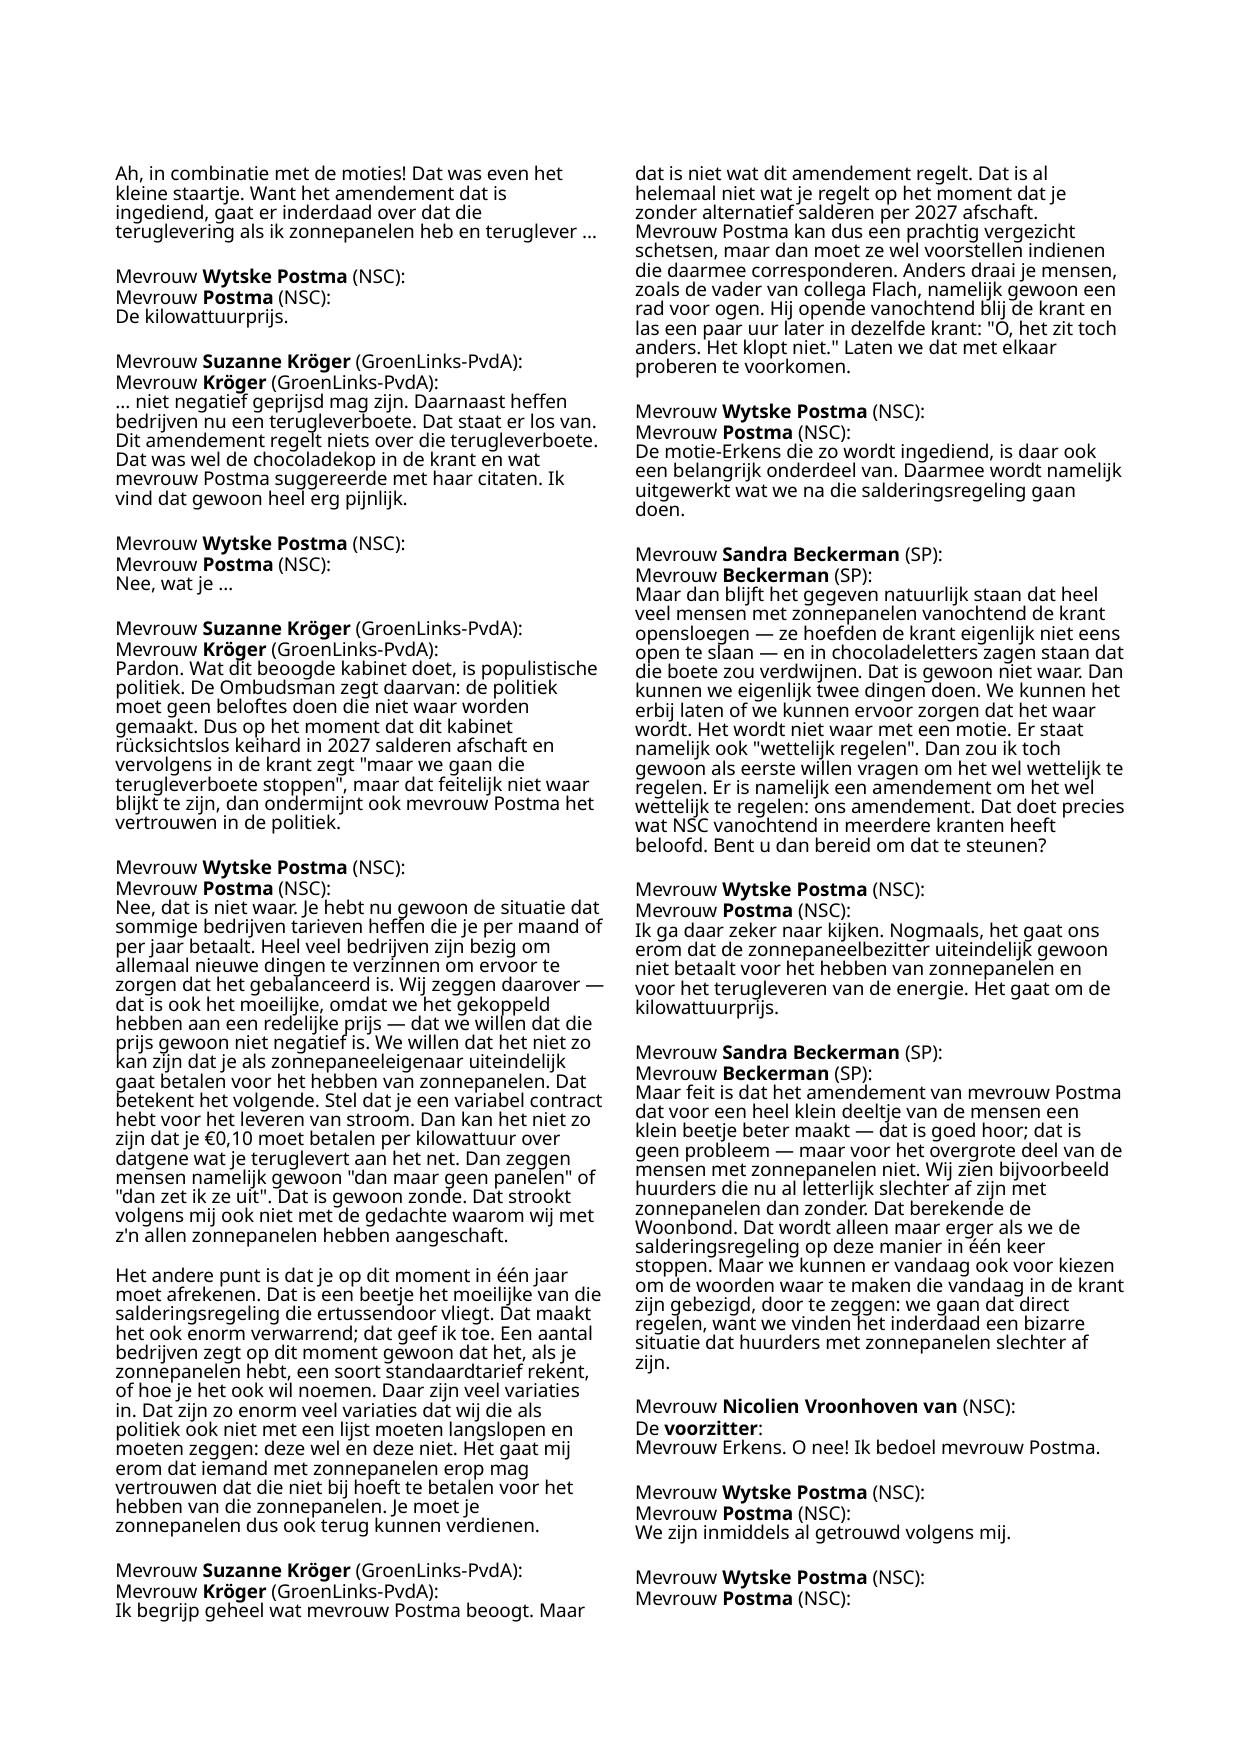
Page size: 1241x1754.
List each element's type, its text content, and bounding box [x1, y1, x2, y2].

text Mevrouw Sandra Beckerman (SP): [635, 541, 1125, 567]
text De kilowattuurprijs. [115, 308, 605, 327]
text Mevrouw Wytske Postma (NSC): [635, 1479, 1125, 1504]
text Mevrouw Kröger (GroenLinks-PvdA): [115, 374, 605, 393]
text Mevrouw Kröger (GroenLinks-PvdA): [115, 1583, 605, 1602]
text Mevrouw Erkens. O nee! Ik bedoel mevrouw Postma. [635, 1439, 1125, 1458]
text Mevrouw Postma (NSC): [115, 556, 605, 575]
text Mevrouw Wytske Postma (NSC): [635, 1564, 1125, 1590]
text ... niet negatief geprijsd mag zijn. Daarnaast heffen bedrijven nu een terugleverboete. Dat staat er los van. Dit amendement regelt niets over die terugleverboete. Dat was wel de chocoladekop in de krant en wat mevrouw Postma suggereerde met haar citaten. Ik vind dat gewoon heel erg pijnlijk. [115, 393, 605, 509]
text Mevrouw Sandra Beckerman (SP): [635, 1039, 1125, 1064]
text Mevrouw Postma (NSC): [115, 880, 605, 899]
text Het andere punt is dat je op dit moment in één jaar moet afrekenen. Dat is een beetje het moeilijke van die salderingsregeling die ertussendoor vliegt. Dat maakt het ook enorm verwarrend; dat geef ik toe. Een aantal bedrijven zegt op dit moment gewoon dat het, als je zonnepanelen hebt, een soort standaardtarief rekent, of hoe je het ook wil noemen. Daar zijn veel variaties in. Dat zijn zo enorm veel variaties dat wij die als politiek ook niet met een lijst moeten langslopen en moeten zeggen: deze wel en deze niet. Het gaat mij erom dat iemand met zonnepanelen erop mag vertrouwen dat die niet bij hoeft te betalen voor het hebben van die zonnepanelen. Je moet je zonnepanelen dus ook terug kunnen verdienen. [115, 1267, 605, 1537]
text Maar dan blijft het gegeven natuurlijk staan dat heel veel mensen met zonnepanelen vanochtend de krant opensloegen — ze hoefden de krant eigenlijk niet eens open te slaan — en in chocoladeletters zagen staan dat die boete zou verdwijnen. Dat is gewoon niet waar. Dan kunnen we eigenlijk twee dingen doen. We kunnen het erbij laten of we kunnen ervoor zorgen dat het waar wordt. Het wordt niet waar met een motie. Er staat namelijk ook "wettelijk regelen". Dan zou ik toch gewoon als eerste willen vragen om het wel wettelijk te regelen. Er is namelijk een amendement om het wel wettelijk te regelen: ons amendement. Dat doet precies wat NSC vanochtend in meerdere kranten heeft beloofd. Bent u dan bereid om dat te steunen? [635, 586, 1125, 856]
text Ah, in combinatie met de moties! Dat was even het kleine staartje. Want het amendement dat is ingediend, gaat er inderdaad over dat die teruglevering als ik zonnepanelen heb en teruglever … [115, 165, 605, 242]
text Mevrouw Suzanne Kröger (GroenLinks-PvdA): [115, 1557, 605, 1583]
text Mevrouw Postma (NSC): [635, 902, 1125, 922]
text We zijn inmiddels al getrouwd volgens mij. [635, 1524, 1125, 1543]
text Mevrouw Postma (NSC): [115, 289, 605, 308]
text dat is niet wat dit amendement regelt. Dat is al helemaal niet wat je regelt op het moment dat je zonder alternatief salderen per 2027 afschaft. Mevrouw Postma kan dus een prachtig vergezicht schetsen, maar dan moet ze wel voorstellen indienen die daarmee corresponderen. Anders draai je mensen, zoals de vader van collega Flach, namelijk gewoon een rad voor ogen. Hij opende vanochtend blij de krant en las een paar uur later in dezelfde krant: "O, het zit toch anders. Het klopt niet." Laten we dat met elkaar proberen te voorkomen. [635, 165, 1125, 377]
text Mevrouw Nicolien Vroonhoven van (NSC): [635, 1394, 1125, 1419]
text Mevrouw Beckerman (SP): [635, 567, 1125, 586]
text Mevrouw Beckerman (SP): [635, 1064, 1125, 1084]
text Maar feit is dat het amendement van mevrouw Postma dat voor een heel klein deeltje van de mensen een klein beetje beter maakt — dat is goed hoor; dat is geen probleem — maar voor het overgrote deel van de mensen met zonnepanelen niet. Wij zien bijvoorbeeld huurders die nu al letterlijk slechter af zijn met zonnepanelen dan zonder. Dat berekende de Woonbond. Dat wordt alleen maar erger als we de salderingsregeling op deze manier in één keer stoppen. Maar we kunnen er vandaag ook voor kiezen om de woorden waar te maken die vandaag in de krant zijn gebezigd, door te zeggen: we gaan dat direct regelen, want we vinden het inderdaad een bizarre situatie dat huurders met zonnepanelen slechter af zijn. [635, 1084, 1125, 1373]
text De voorzitter: [635, 1419, 1125, 1439]
text Mevrouw Wytske Postma (NSC): [115, 530, 605, 556]
text Mevrouw Suzanne Kröger (GroenLinks-PvdA): [115, 615, 605, 641]
text Mevrouw Postma (NSC): [635, 1590, 1125, 1609]
text Nee, wat je … [115, 575, 605, 594]
text Ik begrijp geheel wat mevrouw Postma beoogt. Maar [115, 1602, 605, 1622]
text Mevrouw Postma (NSC): [635, 424, 1125, 443]
text Mevrouw Wytske Postma (NSC): [635, 398, 1125, 424]
text De motie-Erkens die zo wordt ingediend, is daar ook een belangrijk onderdeel van. Daarmee wordt namelijk uitgewerkt wat we na die salderingsregeling gaan doen. [635, 443, 1125, 520]
text Mevrouw Kröger (GroenLinks-PvdA): [115, 641, 605, 660]
text Mevrouw Wytske Postma (NSC): [115, 263, 605, 289]
text Mevrouw Suzanne Kröger (GroenLinks-PvdA): [115, 348, 605, 374]
text Mevrouw Wytske Postma (NSC): [115, 854, 605, 880]
text Ik ga daar zeker naar kijken. Nogmaals, het gaat ons erom dat de zonnepaneelbezitter uiteindelijk gewoon niet betaalt voor het hebben van zonnepanelen en voor het terugleveren van de energie. Het gaat om de kilowattuurprijs. [635, 922, 1125, 1018]
text Mevrouw Wytske Postma (NSC): [635, 877, 1125, 902]
text Pardon. Wat dit beoogde kabinet doet, is populistische politiek. De Ombudsman zegt daarvan: de politiek moet geen beloftes doen die niet waar worden gemaakt. Dus op het moment dat dit kabinet rücksichtslos keihard in 2027 salderen afschaft en vervolgens in de krant zegt "maar we gaan die terugleverboete stoppen", maar dat feitelijk niet waar blijkt te zijn, dan ondermijnt ook mevrouw Postma het vertrouwen in de politiek. [115, 660, 605, 833]
text Mevrouw Postma (NSC): [635, 1504, 1125, 1524]
text Nee, dat is niet waar. Je hebt nu gewoon de situatie dat sommige bedrijven tarieven heffen die je per maand of per jaar betaalt. Heel veel bedrijven zijn bezig om allemaal nieuwe dingen te verzinnen om ervoor te zorgen dat het gebalanceerd is. Wij zeggen daarover — dat is ook het moeilijke, omdat we het gekoppeld hebben aan een redelijke prijs — dat we willen dat die prijs gewoon niet negatief is. We willen dat het niet zo kan zijn dat je als zonnepaneeleigenaar uiteindelijk gaat betalen voor het hebben van zonnepanelen. Dat betekent het volgende. Stel dat je een variabel contract hebt voor het leveren van stroom. Dan kan het niet zo zijn dat je €0,10 moet betalen per kilowattuur over datgene wat je teruglevert aan het net. Dan zeggen mensen namelijk gewoon "dan maar geen panelen" of "dan zet ik ze uit". Dat is gewoon zonde. Dat strookt volgens mij ook niet met de gedachte waarom wij met z'n allen zonnepanelen hebben aangeschaft. [115, 899, 605, 1246]
